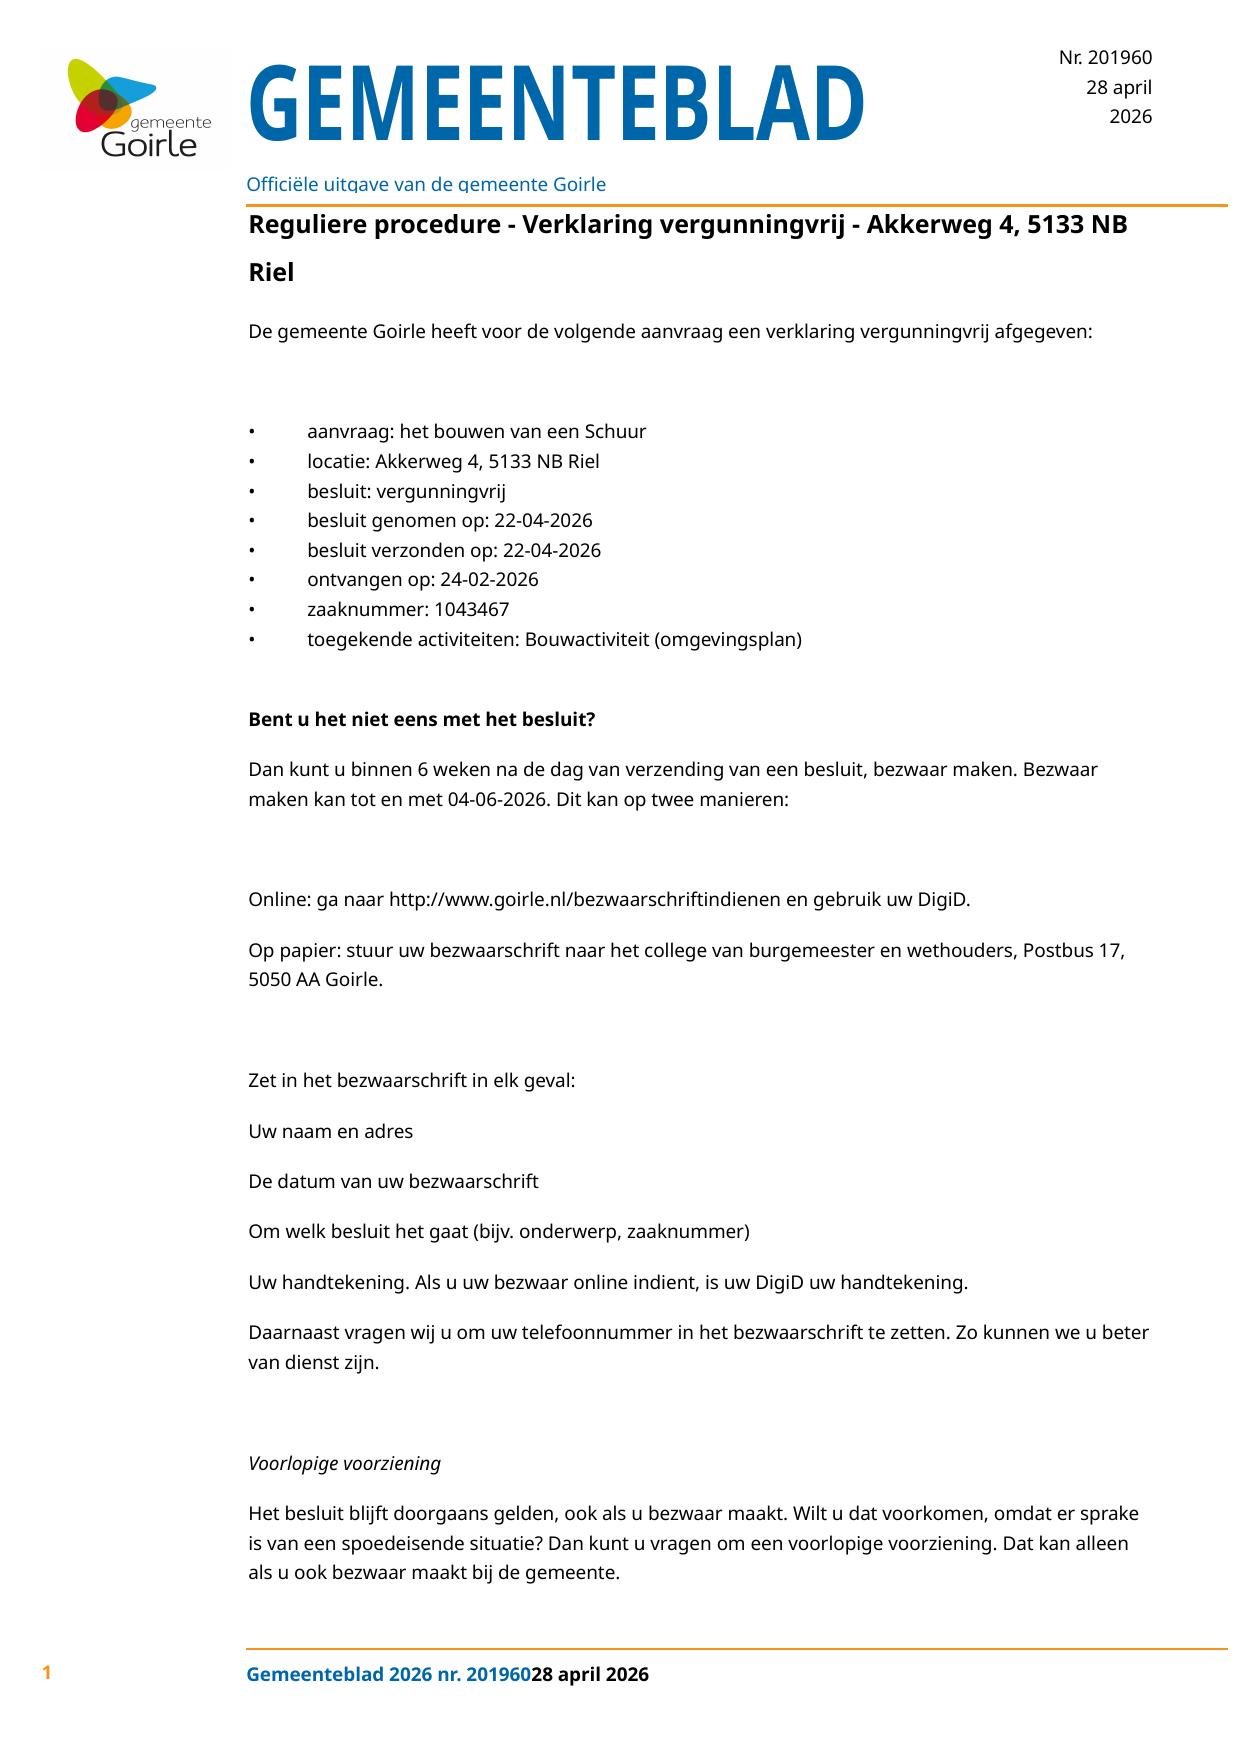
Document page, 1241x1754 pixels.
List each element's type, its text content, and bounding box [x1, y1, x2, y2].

text Dan kunt u binnen 6 weken na de dag van verzending van een besluit, bezwaar maken. Bezwaar maken kan tot en met 04-06-2026. Dit kan op twee manieren: [248, 756, 1152, 812]
list aanvraag: het bouwen van een Schuur [248, 419, 1152, 444]
text De datum van uw bezwaarschrift [248, 1168, 1152, 1194]
picture [41, 47, 231, 172]
text Reguliere procedure - Verklaring vergunningvrij - Akkerweg 4, 5133 NB Riel [248, 207, 1152, 288]
text Daarnaast vragen wij u om uw telefoonnummer in het bezwaarschrift te zetten. Zo kunnen we u beter van dienst zijn. [248, 1319, 1152, 1375]
text Uw handtekening. Als u uw bezwaar online indient, is uw DigiD uw handtekening. [248, 1269, 1152, 1295]
list zaaknummer: 1043467 [248, 596, 1152, 622]
text Op papier: stuur uw bezwaarschrift naar het college van burgemeester en wethouders, Postbus 17, 5050 AA Goirle. [248, 937, 1152, 992]
text De gemeente Goirle heeft voor de volgende aanvraag een verklaring vergunningvrij afgegeven: [248, 318, 1152, 344]
list locatie: Akkerweg 4, 5133 NB Riel [248, 448, 1152, 474]
text Het besluit blijft doorgaans gelden, ook als u bezwaar maakt. Wilt u dat voorkomen, omdat er sprake is van een spoedeisende situatie? Dan kunt u vragen om een voorlopige voorziening. Dat kan alleen als u ook bezwaar maakt bij de gemeente. [248, 1500, 1152, 1585]
list ontvangen op: 24-02-2026 [248, 567, 1152, 592]
text Zet in het bezwaarschrift in elk geval: [248, 1067, 1152, 1093]
text Uw naam en adres [248, 1118, 1152, 1144]
list besluit genomen op: 22-04-2026 [248, 507, 1152, 533]
list besluit: vergunningvrij [248, 478, 1152, 504]
text Om welk besluit het gaat (bijv. onderwerp, zaaknummer) [248, 1219, 1152, 1244]
text Voorlopige voorziening [248, 1450, 1152, 1476]
text Online: ga naar http://www.goirle.nl/bezwaarschriftindienen en gebruik uw DigiD. [248, 887, 1152, 912]
list besluit verzonden op: 22-04-2026 [248, 537, 1152, 563]
text Bent u het niet eens met het besluit? [248, 706, 1152, 732]
list toegekende activiteiten: Bouwactiviteit (omgevingsplan) [248, 626, 1152, 652]
